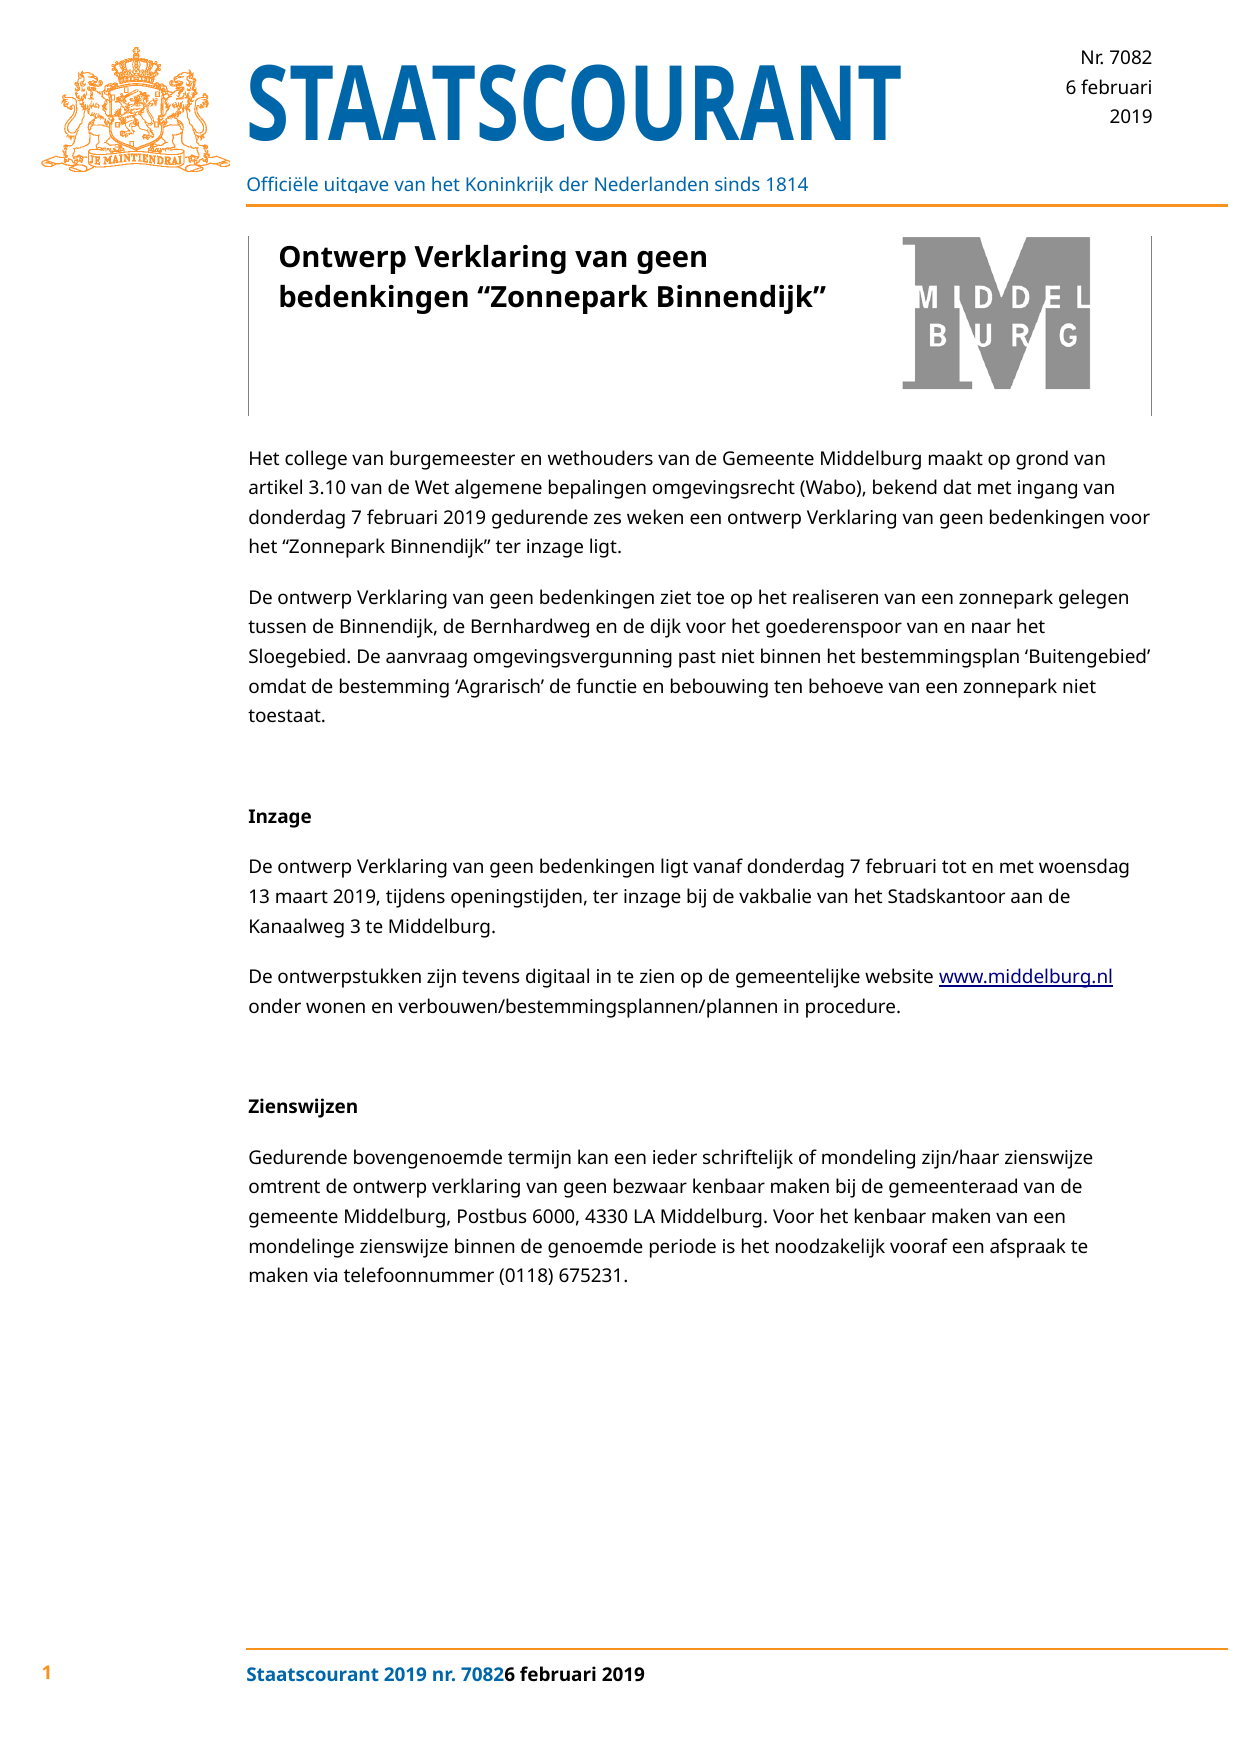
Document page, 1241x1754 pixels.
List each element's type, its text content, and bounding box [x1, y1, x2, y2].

text Zienswijzen [248, 1094, 1152, 1119]
text De ontwerpstukken zijn tevens digitaal in te zien op de gemeentelijke website www.middelburg.nl onder wonen en verbouwen/bestemmingsplannen/plannen in procedure. [248, 963, 1152, 1019]
text Inzage [248, 803, 1152, 829]
text Gedurende bovengenoemde termijn kan een ieder schriftelijk of mondeling zijn/haar zienswijze omtrent de ontwerp verklaring van geen bezwaar kenbaar maken bij de gemeenteraad van de gemeente Middelburg, Postbus 6000, 4330 LA Middelburg. Voor het kenbaar maken van een mondelinge zienswijze binnen de genoemde periode is het noodzakelijk vooraf een afspraak te maken via telefoonnummer (0118) 675231. [248, 1144, 1152, 1288]
picture [882, 236, 1119, 390]
text Het college van burgemeester en wethouders van de Gemeente Middelburg maakt op grond van artikel 3.10 van de Wet algemene bepalingen omgevingsrecht (Wabo), bekend dat met ingang van donderdag 7 februari 2019 gedurende zes weken een ontwerp Verklaring van geen bedenkingen voor het “Zonnepark Binnendijk” ter inzage ligt. [248, 445, 1152, 559]
picture [41, 47, 231, 172]
text De ontwerp Verklaring van geen bedenkingen ligt vanaf donderdag 7 februari tot en met woensdag 13 maart 2019, tijdens openingstijden, ter inzage bij de vakbalie van het Stadskantoor aan de Kanaalweg 3 te Middelburg. [248, 854, 1152, 939]
text De ontwerp Verklaring van geen bedenkingen ziet toe op het realiseren van een zonnepark gelegen tussen de Binnendijk, de Bernhardweg en de dijk voor het goederenspoor van en naar het Sloegebied. De aanvraag omgevingsvergunning past niet binnen het bestemmingsplan ‘Buitengebied’ omdat de bestemming ‘Agrarisch’ de functie en bebouwing ten behoeve van een zonnepark niet toestaat. [248, 584, 1152, 728]
table_header [850, 236, 1151, 416]
table_header Ontwerp Verklaring van geen bedenkingen “Zonnepark Binnendijk” [249, 236, 850, 416]
